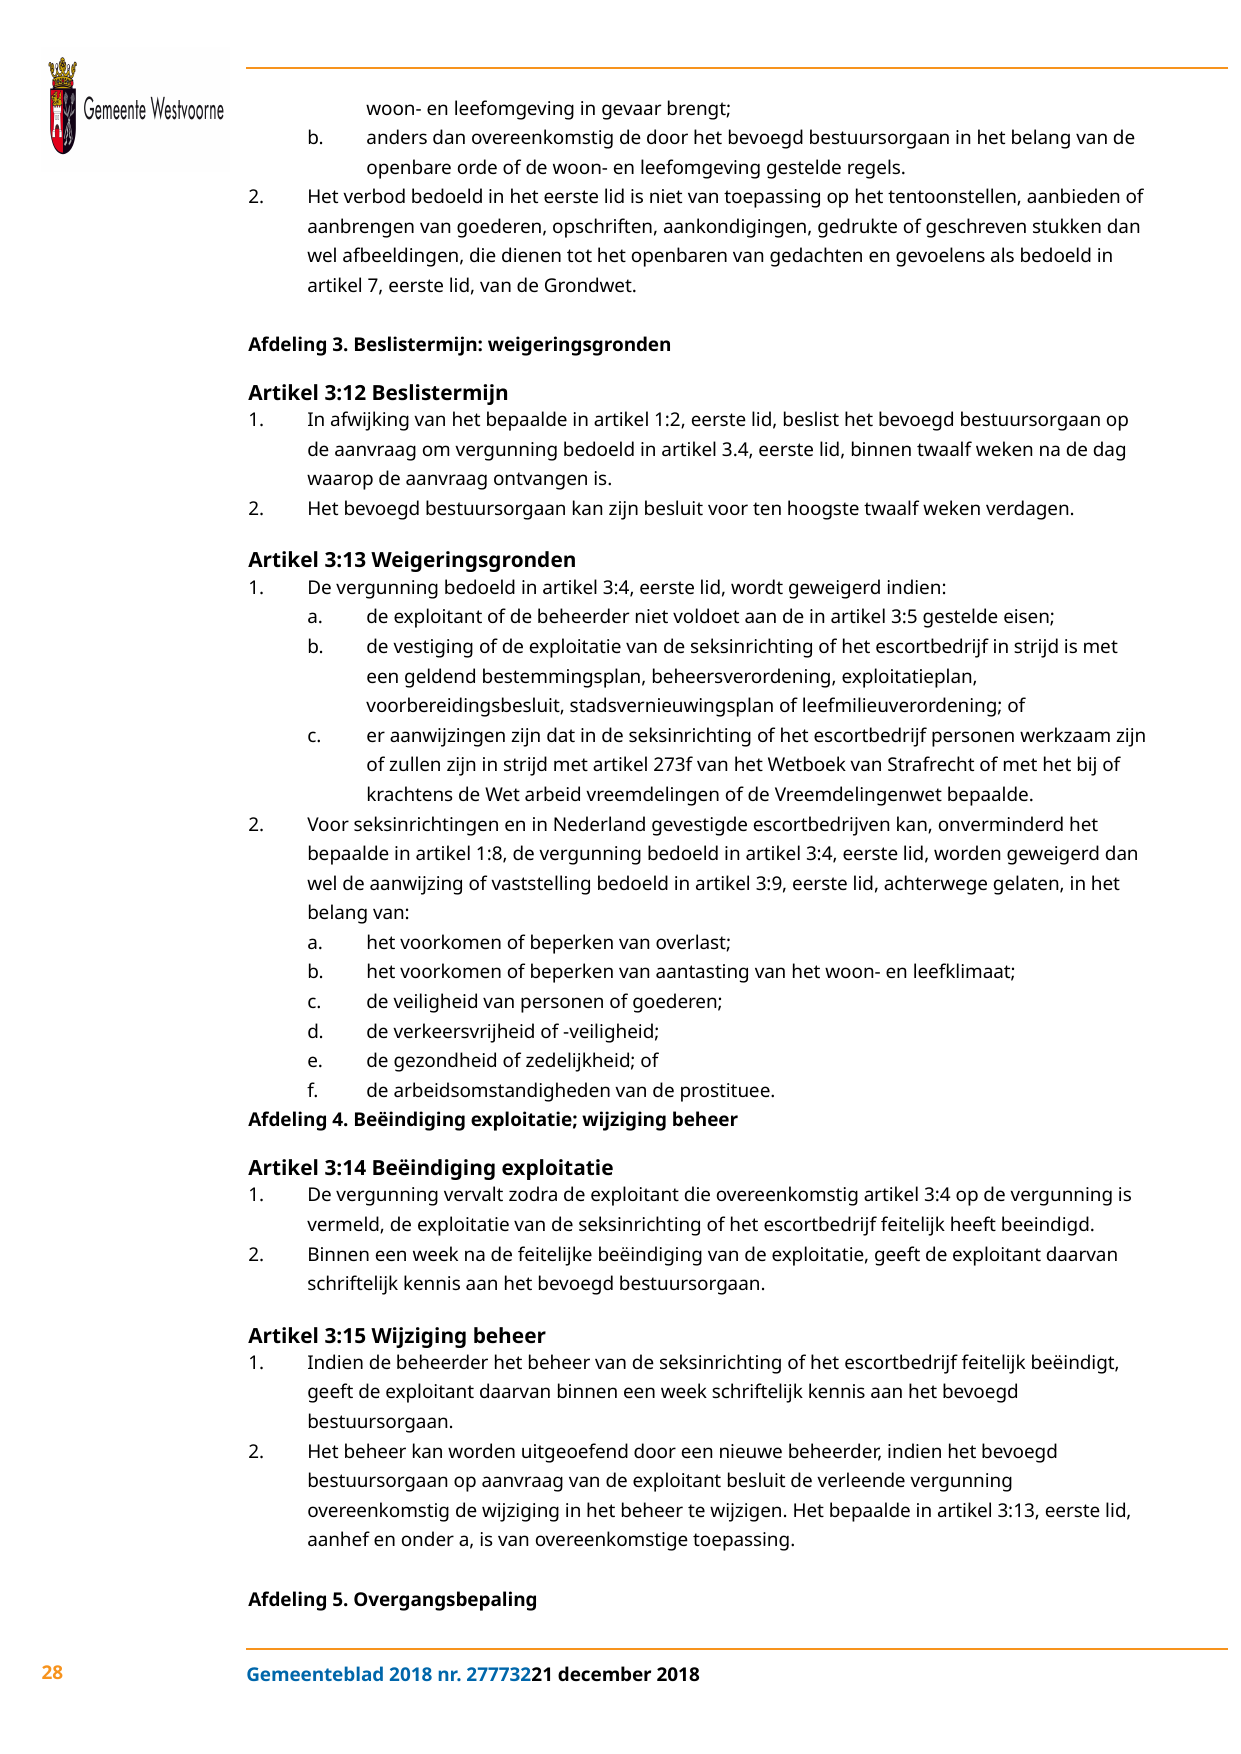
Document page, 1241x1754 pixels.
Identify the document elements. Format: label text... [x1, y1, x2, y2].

list De vergunning vervalt zodra de exploitant die overeenkomstig artikel 3:4 op de vergunning is vermeld, de exploitatie van de seksinrichting of het escortbedrijf feitelijk heeft beeindigd. [248, 1182, 1152, 1237]
list de gezondheid of zedelijkheid; of [307, 1047, 1152, 1073]
list Binnen een week na de feitelijke beëindiging van de exploitatie, geeft de exploitant daarvan schriftelijk kennis aan het bevoegd bestuursorgaan. [248, 1241, 1152, 1296]
text Artikel 3:14 Beëindiging exploitatie [248, 1153, 1152, 1182]
text Artikel 3:13 Weigeringsgronden [248, 546, 1152, 574]
list anders dan overeenkomstig de door het bevoegd bestuursorgaan in het belang van de openbare orde of de woon- en leefomgeving gestelde regels. [307, 124, 1152, 180]
list Het verbod bedoeld in het eerste lid is niet van toepassing op het tentoonstellen, aanbieden of aanbrengen van goederen, opschriften, aankondigingen, gedrukte of geschreven stukken dan wel afbeeldingen, die dienen tot het openbaren van gedachten en gevoelens als bedoeld in artikel 7, eerste lid, van de Grondwet. [248, 183, 1152, 298]
list de exploitant of de beheerder niet voldoet aan de in artikel 3:5 gestelde eisen; [307, 604, 1152, 629]
text Artikel 3:15 Wijziging beheer [248, 1321, 1152, 1349]
list Het beheer kan worden uitgeoefend door een nieuwe beheerder, indien het bevoegd bestuursorgaan op aanvraag van de exploitant besluit de verleende vergunning overeenkomstig de wijziging in het beheer te wijzigen. Het bepaalde in artikel 3:13, eerste lid, aanhef en onder a, is van overeenkomstige toepassing. [248, 1438, 1152, 1552]
list Voor seksinrichtingen en in Nederland gevestigde escortbedrijven kan, onverminderd het bepaalde in artikel 1:8, de vergunning bedoeld in artikel 3:4, eerste lid, worden geweigerd dan wel de aanwijzing of vaststelling bedoeld in artikel 3:9, eerste lid, achterwege gelaten, in het belang van: [248, 811, 1152, 925]
text Afdeling 3. Beslistermijn: weigeringsgronden [248, 331, 1152, 357]
list de vestiging of de exploitatie van de seksinrichting of het escortbedrijf in strijd is met een geldend bestemmingsplan, beheersverordening, exploitatieplan, voorbereidingsbesluit, stadsvernieuwingsplan of leefmilieuverordening; of [307, 633, 1152, 718]
list Indien de beheerder het beheer van de seksinrichting of het escortbedrijf feitelijk beëindigt, geeft de exploitant daarvan binnen een week schriftelijk kennis aan het bevoegd bestuursorgaan. [248, 1349, 1152, 1434]
list de veiligheid van personen of goederen; [307, 988, 1152, 1014]
list het voorkomen of beperken van aantasting van het woon- en leefklimaat; [307, 959, 1152, 984]
list woon- en leefomgeving in gevaar brengt; [307, 95, 1152, 121]
text Afdeling 5. Overgangsbepaling [248, 1586, 1152, 1612]
picture [41, 47, 231, 172]
list De vergunning bedoeld in artikel 3:4, eerste lid, wordt geweigerd indien: [248, 574, 1152, 600]
text Afdeling 4. Beëindiging exploitatie; wijziging beheer [248, 1107, 1152, 1132]
list de arbeidsomstandigheden van de prostituee. [307, 1077, 1152, 1103]
list de verkeersvrijheid of -veiligheid; [307, 1018, 1152, 1043]
list het voorkomen of beperken van overlast; [307, 929, 1152, 955]
list In afwijking van het bepaalde in artikel 1:2, eerste lid, beslist het bevoegd bestuursorgaan op de aanvraag om vergunning bedoeld in artikel 3.4, eerste lid, binnen twaalf weken na de dag waarop de aanvraag ontvangen is. [248, 406, 1152, 491]
list er aanwijzingen zijn dat in de seksinrichting of het escortbedrijf personen werkzaam zijn of zullen zijn in strijd met artikel 273f van het Wetboek van Strafrecht of met het bij of krachtens de Wet arbeid vreemdelingen of de Vreemdelingenwet bepaalde. [307, 722, 1152, 807]
list Het bevoegd bestuursorgaan kan zijn besluit voor ten hoogste twaalf weken verdagen. [248, 495, 1152, 521]
text Artikel 3:12 Beslistermijn [248, 378, 1152, 406]
